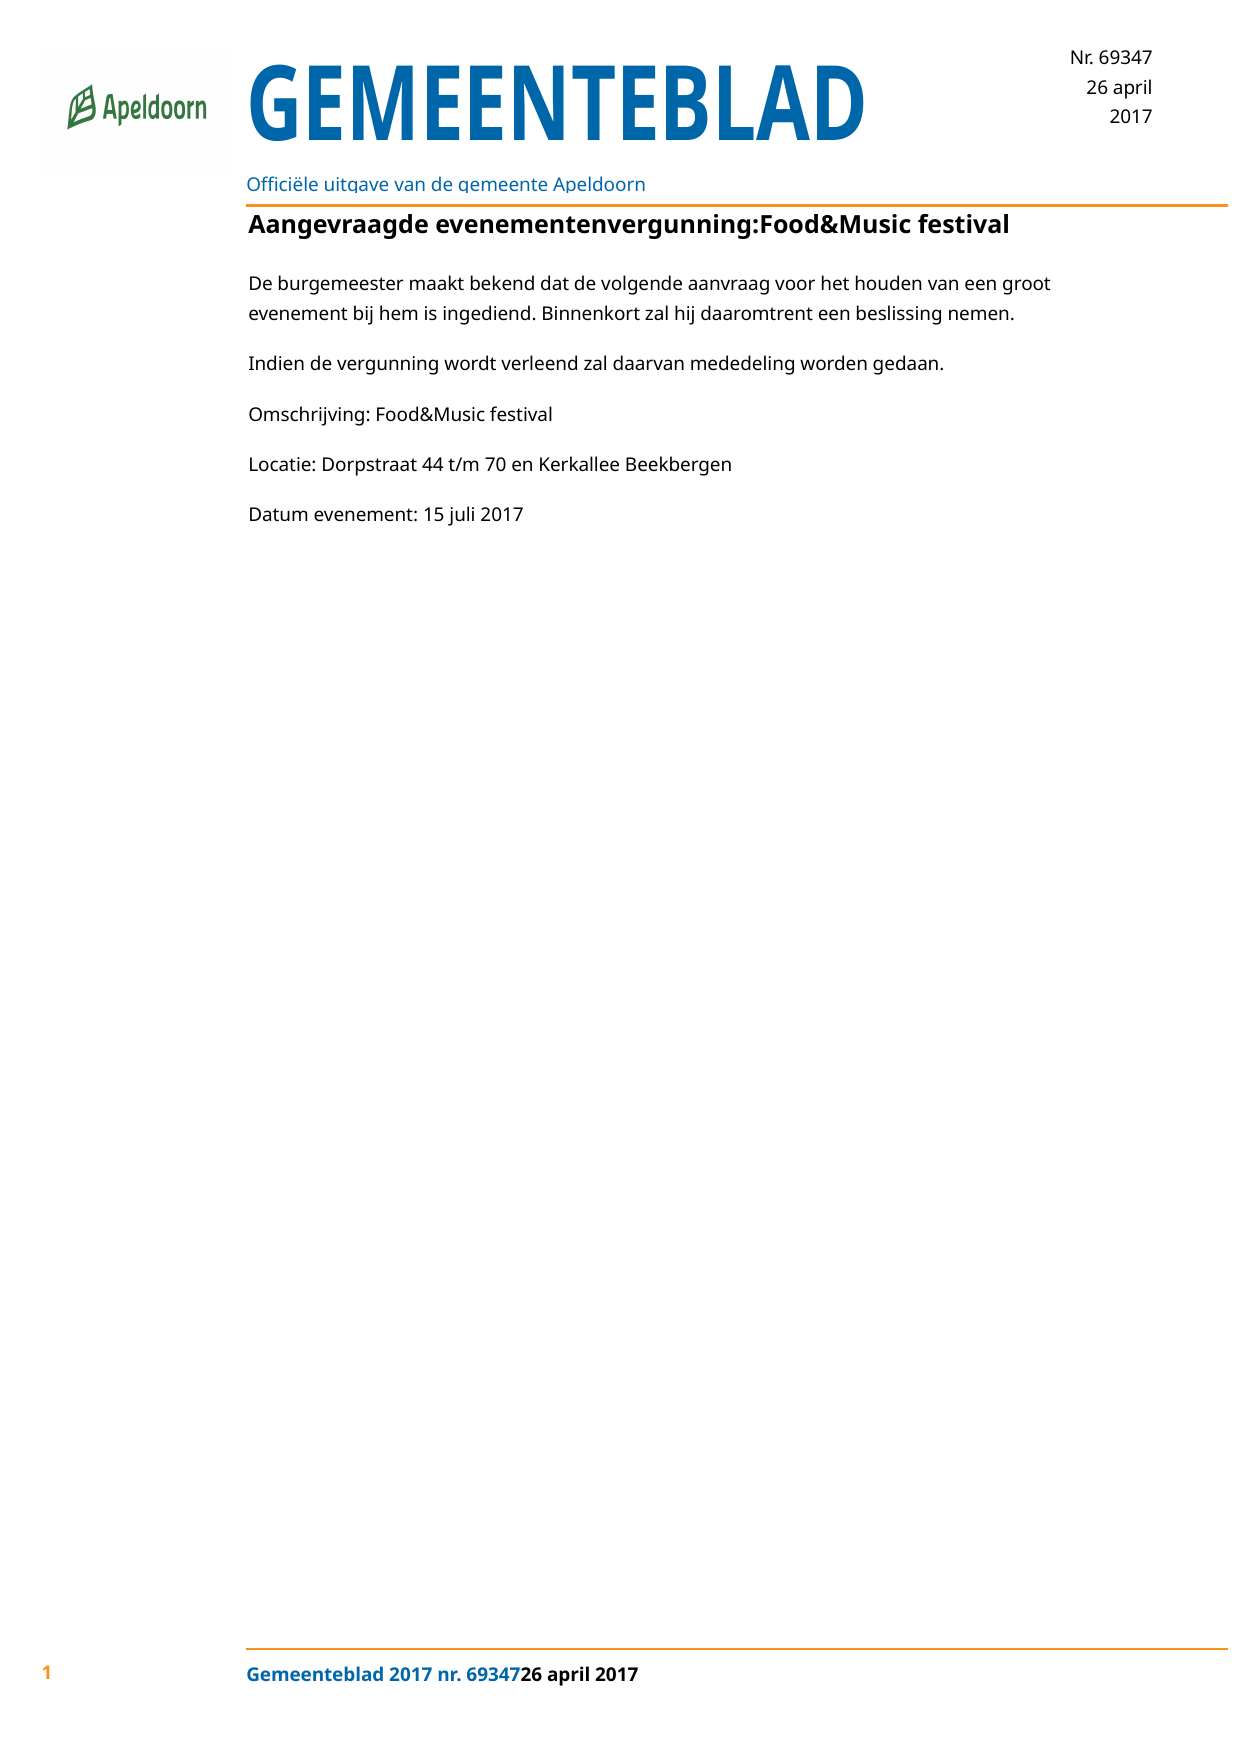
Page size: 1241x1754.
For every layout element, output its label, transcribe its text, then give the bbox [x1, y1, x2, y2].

text Indien de vergunning wordt verleend zal daarvan mededeling worden gedaan. [248, 350, 1152, 376]
text De burgemeester maakt bekend dat de volgende aanvraag voor het houden van een groot evenement bij hem is ingediend. Binnenkort zal hij daaromtrent een beslissing nemen. [248, 270, 1152, 326]
text Datum evenement: 15 juli 2017 [248, 502, 1152, 527]
text Aangevraagde evenementenvergunning:Food&Music festival [248, 207, 1152, 241]
text Locatie: Dorpstraat 44 t/m 70 en Kerkallee Beekbergen [248, 451, 1152, 477]
picture [41, 47, 231, 172]
text Omschrijving: Food&Music festival [248, 401, 1152, 426]
